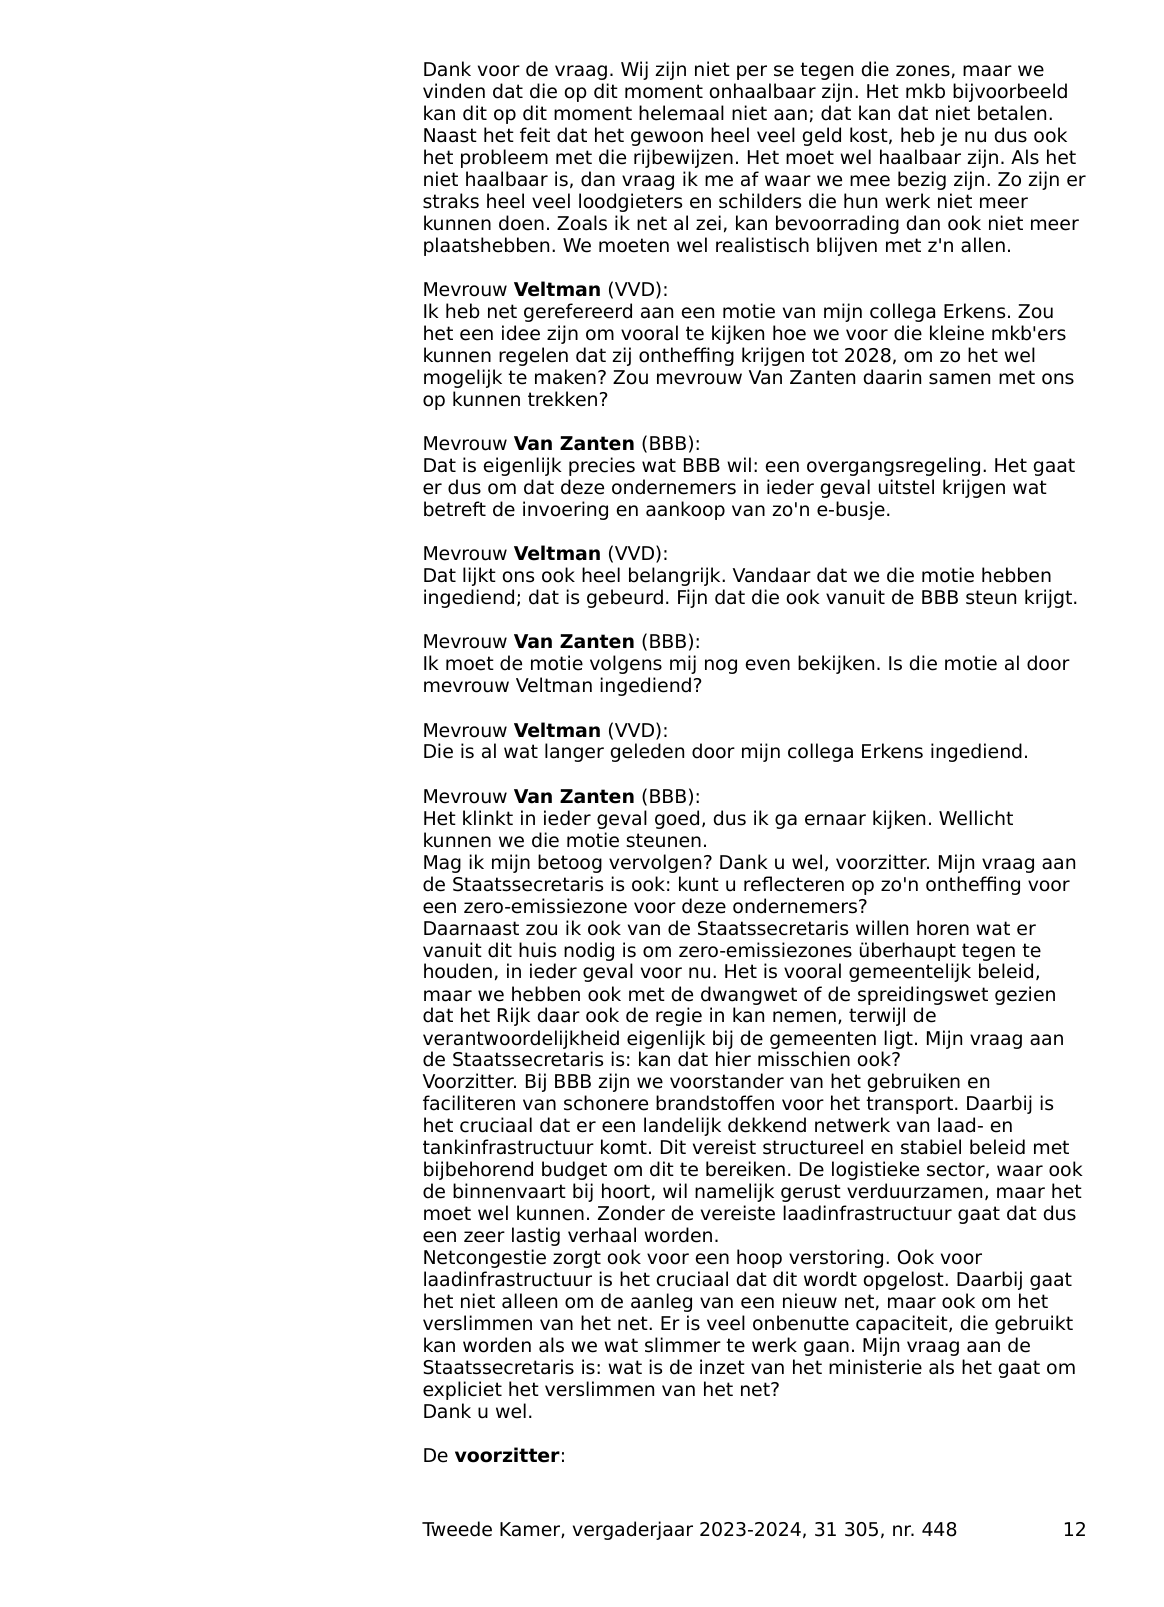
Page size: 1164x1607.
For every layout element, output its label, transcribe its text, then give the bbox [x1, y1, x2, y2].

text Dank u wel. [422, 1401, 1087, 1423]
text Voorzitter. Bij BBB zijn we voorstander van het gebruiken en faciliteren van schonere brandstoffen voor het transport. Daarbij is het cruciaal dat er een landelijk dekkend netwerk van laad- en tankinfrastructuur komt. Dit vereist structureel en stabiel beleid met bijbehorend budget om dit te bereiken. De logistieke sector, waar ook de binnenvaart bij hoort, wil namelijk gerust verduurzamen, maar het moet wel kunnen. Zonder de vereiste laadinfrastructuur gaat dat dus een zeer lastig verhaal worden. [422, 1071, 1087, 1247]
text Daarnaast zou ik ook van de Staatssecretaris willen horen wat er vanuit dit huis nodig is om zero-emissiezones überhaupt tegen te houden, in ieder geval voor nu. Het is vooral gemeentelijk beleid, maar we hebben ook met de dwangwet of de spreidingswet gezien dat het Rijk daar ook de regie in kan nemen, terwijl de verantwoordelijkheid eigenlijk bij de gemeenten ligt. Mijn vraag aan de Staatssecretaris is: kan dat hier misschien ook? [422, 917, 1087, 1071]
text Mag ik mijn betoog vervolgen? Dank u wel, voorzitter. Mijn vraag aan de Staatssecretaris is ook: kunt u reflecteren op zo'n ontheffing voor een zero-emissiezone voor deze ondernemers? [422, 852, 1087, 917]
text Ik moet de motie volgens mij nog even bekijken. Is die motie al door mevrouw Veltman ingediend? [422, 653, 1087, 697]
text Die is al wat langer geleden door mijn collega Erkens ingediend. [422, 741, 1087, 763]
text Dat lijkt ons ook heel belangrijk. Vandaar dat we die motie hebben ingediend; dat is gebeurd. Fijn dat die ook vanuit de BBB steun krijgt. [422, 565, 1087, 609]
text Dat is eigenlijk precies wat BBB wil: een overgangsregeling. Het gaat er dus om dat deze ondernemers in ieder geval uitstel krijgen wat betreft de invoering en aankoop van zo'n e-busje. [422, 455, 1087, 521]
text Mevrouw Veltman (VVD): [422, 543, 1087, 565]
text Mevrouw Van Zanten (BBB): [422, 433, 1087, 455]
text Mevrouw Van Zanten (BBB): [422, 786, 1087, 808]
text De voorzitter: [422, 1445, 1087, 1467]
text Netcongestie zorgt ook voor een hoop verstoring. Ook voor laadinfrastructuur is het cruciaal dat dit wordt opgelost. Daarbij gaat het niet alleen om de aanleg van een nieuw net, maar ook om het verslimmen van het net. Er is veel onbenutte capaciteit, die gebruikt kan worden als we wat slimmer te werk gaan. Mijn vraag aan de Staatssecretaris is: wat is de inzet van het ministerie als het gaat om expliciet het verslimmen van het net? [422, 1247, 1087, 1401]
text Het klinkt in ieder geval goed, dus ik ga ernaar kijken. Wellicht kunnen we die motie steunen. [422, 808, 1087, 852]
text Mevrouw Veltman (VVD): [422, 719, 1087, 741]
text Mevrouw Veltman (VVD): [422, 279, 1087, 301]
text Dank voor de vraag. Wij zijn niet per se tegen die zones, maar we vinden dat die op dit moment onhaalbaar zijn. Het mkb bijvoorbeeld kan dit op dit moment helemaal niet aan; dat kan dat niet betalen. Naast het feit dat het gewoon heel veel geld kost, heb je nu dus ook het probleem met die rijbewijzen. Het moet wel haalbaar zijn. Als het niet haalbaar is, dan vraag ik me af waar we mee bezig zijn. Zo zijn er straks heel veel loodgieters en schilders die hun werk niet meer kunnen doen. Zoals ik net al zei, kan bevoorrading dan ook niet meer plaatshebben. We moeten wel realistisch blijven met z'n allen. [422, 59, 1087, 257]
text Ik heb net gerefereerd aan een motie van mijn collega Erkens. Zou het een idee zijn om vooral te kijken hoe we voor die kleine mkb'ers kunnen regelen dat zij ontheffing krijgen tot 2028, om zo het wel mogelijk te maken? Zou mevrouw Van Zanten daarin samen met ons op kunnen trekken? [422, 301, 1087, 411]
text Mevrouw Van Zanten (BBB): [422, 631, 1087, 653]
